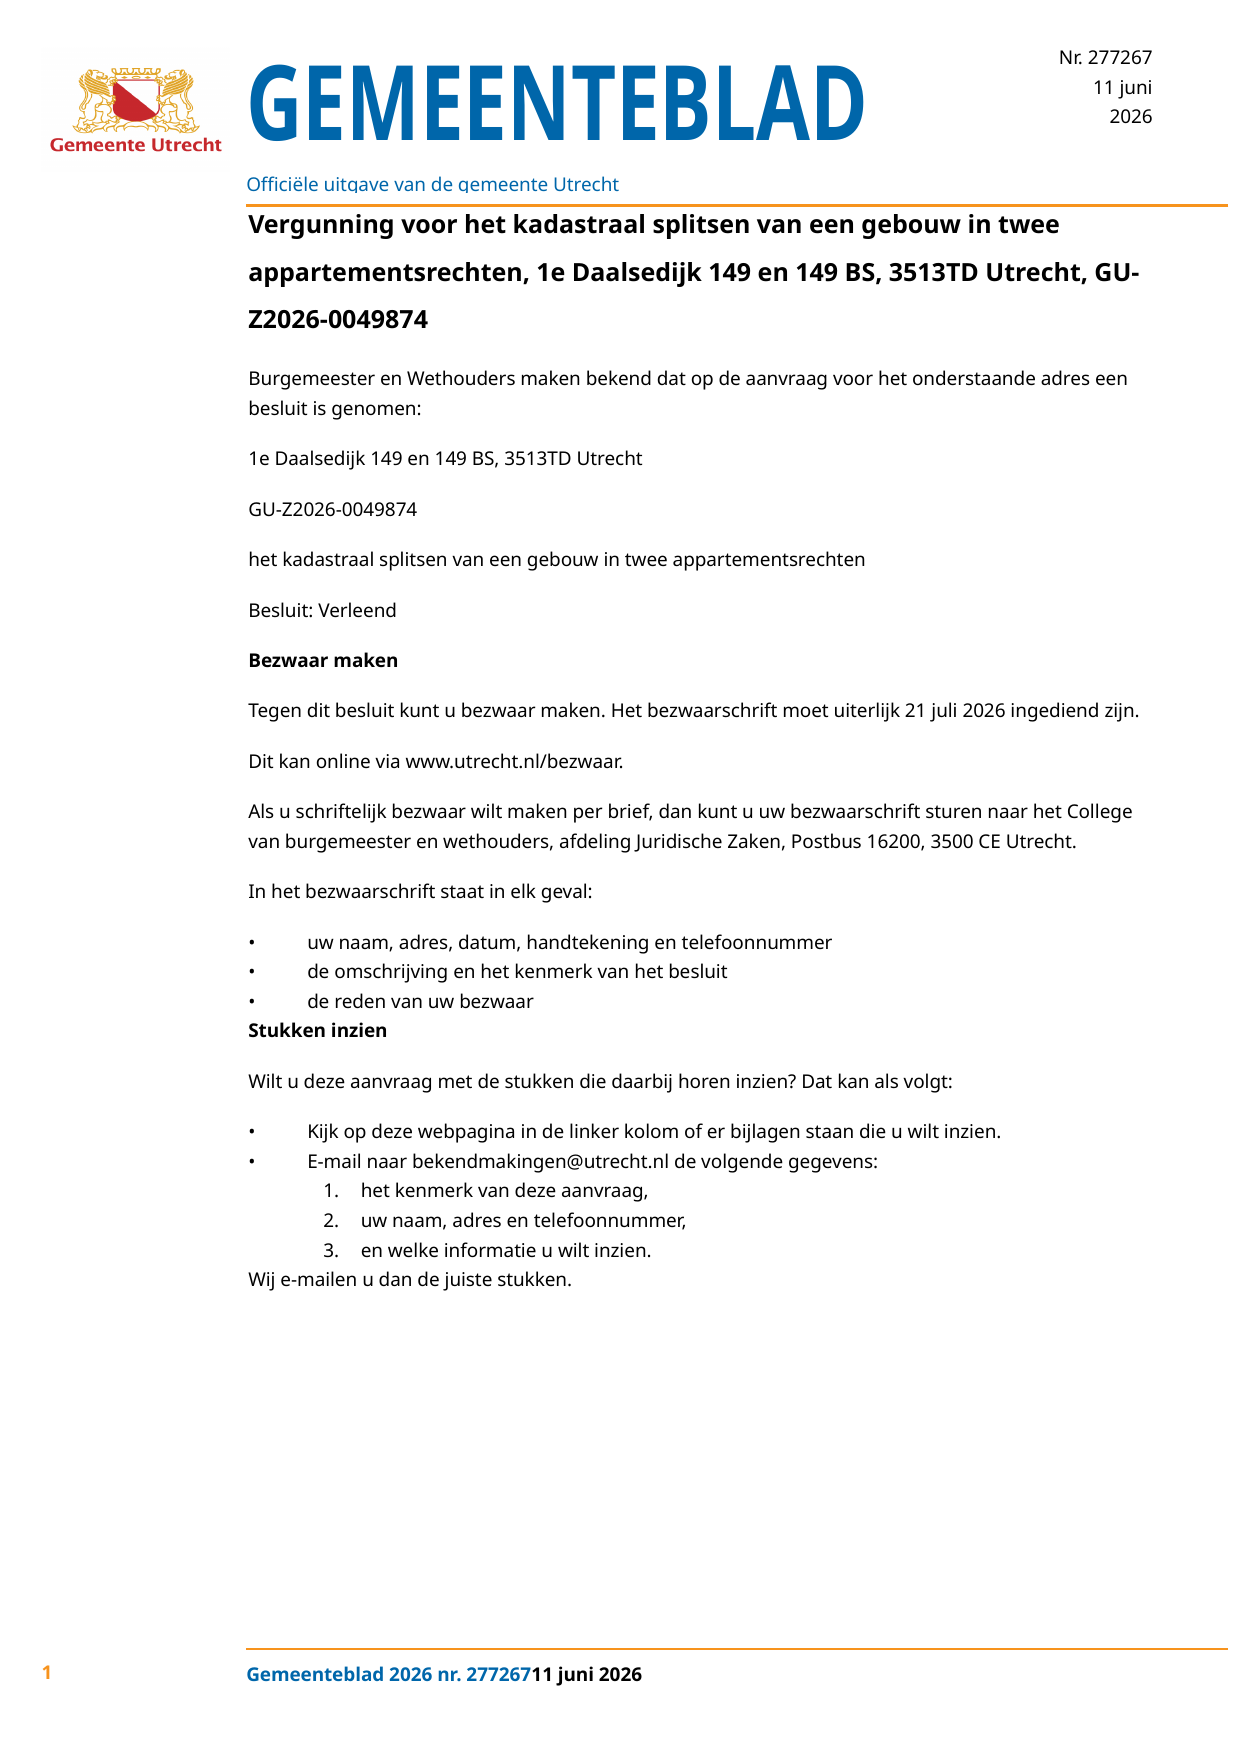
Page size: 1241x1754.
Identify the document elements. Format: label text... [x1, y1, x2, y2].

text In het bezwaarschrift staat in elk geval: [248, 878, 1152, 904]
text Bezwaar maken [248, 647, 1152, 673]
list en welke informatie u wilt inzien. [323, 1237, 1152, 1262]
text Wilt u deze aanvraag met de stukken die daarbij horen inzien? Dat kan als volgt: [248, 1068, 1152, 1094]
text Dit kan online via www.utrecht.nl/bezwaar. [248, 748, 1152, 774]
text 1e Daalsedijk 149 en 149 BS, 3513TD Utrecht [248, 446, 1152, 471]
list Kijk op deze webpagina in de linker kolom of er bijlagen staan die u wilt inzien. [248, 1118, 1152, 1144]
text Burgemeester en Wethouders maken bekend dat op de aanvraag voor het onderstaande adres een besluit is genomen: [248, 366, 1152, 421]
list het kenmerk van deze aanvraag, [323, 1178, 1152, 1203]
text Vergunning voor het kadastraal splitsen van een gebouw in twee appartementsrechten, 1e Daalsedijk 149 en 149 BS, 3513TD Utrecht, GU-Z2026-0049874 [248, 207, 1152, 336]
text Wij e-mailen u dan de juiste stukken. [248, 1266, 1152, 1292]
text Besluit: Verleend [248, 597, 1152, 622]
text Als u schriftelijk bezwaar wilt maken per brief, dan kunt u uw bezwaarschrift sturen naar het College van burgemeester en wethouders, afdeling Juridische Zaken, Postbus 16200, 3500 CE Utrecht. [248, 798, 1152, 854]
text Tegen dit besluit kunt u bezwaar maken. Het bezwaarschrift moet uiterlijk 21 juli 2026 ingediend zijn. [248, 698, 1152, 723]
list E-mail naar bekendmakingen@utrecht.nl de volgende gegevens: [248, 1148, 1152, 1174]
list uw naam, adres, datum, handtekening en telefoonnummer [248, 929, 1152, 954]
text het kadastraal splitsen van een gebouw in twee appartementsrechten [248, 546, 1152, 572]
list de reden van uw bezwaar [248, 988, 1152, 1014]
text Stukken inzien [248, 1018, 1152, 1043]
list uw naam, adres en telefoonnummer, [323, 1207, 1152, 1233]
text GU-Z2026-0049874 [248, 496, 1152, 522]
list de omschrijving en het kenmerk van het besluit [248, 958, 1152, 984]
picture [41, 47, 231, 172]
